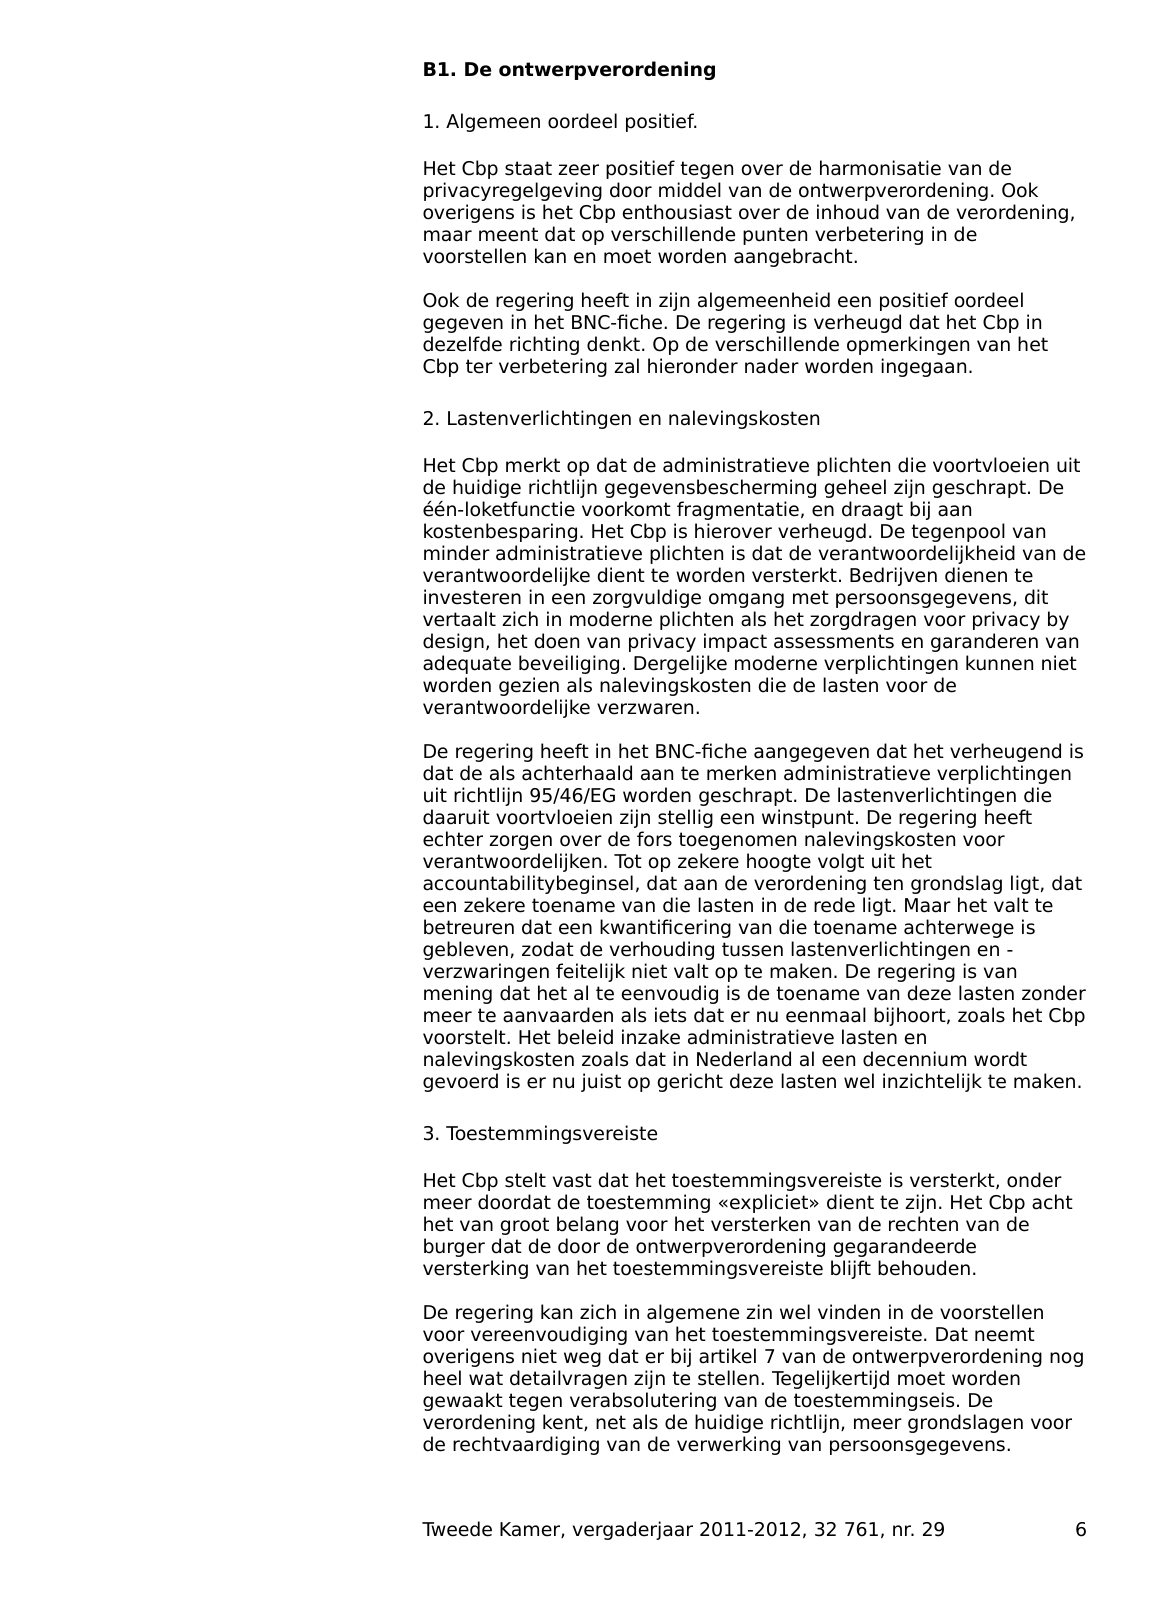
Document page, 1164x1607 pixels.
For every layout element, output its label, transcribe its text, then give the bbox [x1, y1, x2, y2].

text De regering heeft in het BNC-fiche aangegeven dat het verheugend is dat de als achterhaald aan te merken administratieve verplichtingen uit richtlijn 95/46/EG worden geschrapt. De lastenverlichtingen die daaruit voortvloeien zijn stellig een winstpunt. De regering heeft echter zorgen over de fors toegenomen nalevingskosten voor verantwoordelijken. Tot op zekere hoogte volgt uit het accountabilitybeginsel, dat aan de verordening ten grondslag ligt, dat een zekere toename van die lasten in de rede ligt. Maar het valt te betreuren dat een kwantificering van die toename achterwege is gebleven, zodat de verhouding tussen lastenverlichtingen en -verzwaringen feitelijk niet valt op te maken. De regering is van mening dat het al te eenvoudig is de toename van deze lasten zonder meer te aanvaarden als iets dat er nu eenmaal bijhoort, zoals het Cbp voorstelt. Het beleid inzake administratieve lasten en nalevingskosten zoals dat in Nederland al een decennium wordt gevoerd is er nu juist op gericht deze lasten wel inzichtelijk te maken. [422, 741, 1087, 1093]
text Het Cbp merkt op dat de administratieve plichten die voortvloeien uit de huidige richtlijn gegevensbescherming geheel zijn geschrapt. De één-loketfunctie voorkomt fragmentatie, en draagt bij aan kostenbesparing. Het Cbp is hierover verheugd. De tegenpool van minder administratieve plichten is dat de verantwoordelijkheid van de verantwoordelijke dient te worden versterkt. Bedrijven dienen te investeren in een zorgvuldige omgang met persoonsgegevens, dit vertaalt zich in moderne plichten als het zorgdragen voor privacy by design, het doen van privacy impact assessments en garanderen van adequate beveiliging. Dergelijke moderne verplichtingen kunnen niet worden gezien als nalevingskosten die de lasten voor de verantwoordelijke verzwaren. [422, 455, 1087, 719]
subtitle 1. Algemeen oordeel positief. [422, 111, 1087, 133]
text De regering kan zich in algemene zin wel vinden in de voorstellen voor vereenvoudiging van het toestemmingsvereiste. Dat neemt overigens niet weg dat er bij artikel 7 van de ontwerpverordening nog heel wat detailvragen zijn te stellen. Tegelijkertijd moet worden gewaakt tegen verabsolutering van de toestemmingseis. De verordening kent, net als de huidige richtlijn, meer grondslagen voor de rechtvaardiging van de verwerking van persoonsgegevens. [422, 1302, 1087, 1456]
subtitle 3. Toestemmingsvereiste [422, 1123, 1087, 1144]
text Het Cbp stelt vast dat het toestemmingsvereiste is versterkt, onder meer doordat de toestemming «expliciet» dient te zijn. Het Cbp acht het van groot belang voor het versterken van de rechten van de burger dat de door de ontwerpverordening gegarandeerde versterking van het toestemmingsvereiste blijft behouden. [422, 1169, 1087, 1279]
text Het Cbp staat zeer positief tegen over de harmonisatie van de privacyregelgeving door middel van de ontwerpverordening. Ook overigens is het Cbp enthousiast over de inhoud van de verordening, maar meent dat op verschillende punten verbetering in de voorstellen kan en moet worden aangebracht. [422, 158, 1087, 268]
text Ook de regering heeft in zijn algemeenheid een positief oordeel gegeven in het BNC-fiche. De regering is verheugd dat het Cbp in dezelfde richting denkt. Op de verschillende opmerkingen van het Cbp ter verbetering zal hieronder nader worden ingegaan. [422, 290, 1087, 378]
subtitle 2. Lastenverlichtingen en nalevingskosten [422, 408, 1087, 430]
subtitle B1. De ontwerpverordening [422, 59, 1087, 81]
